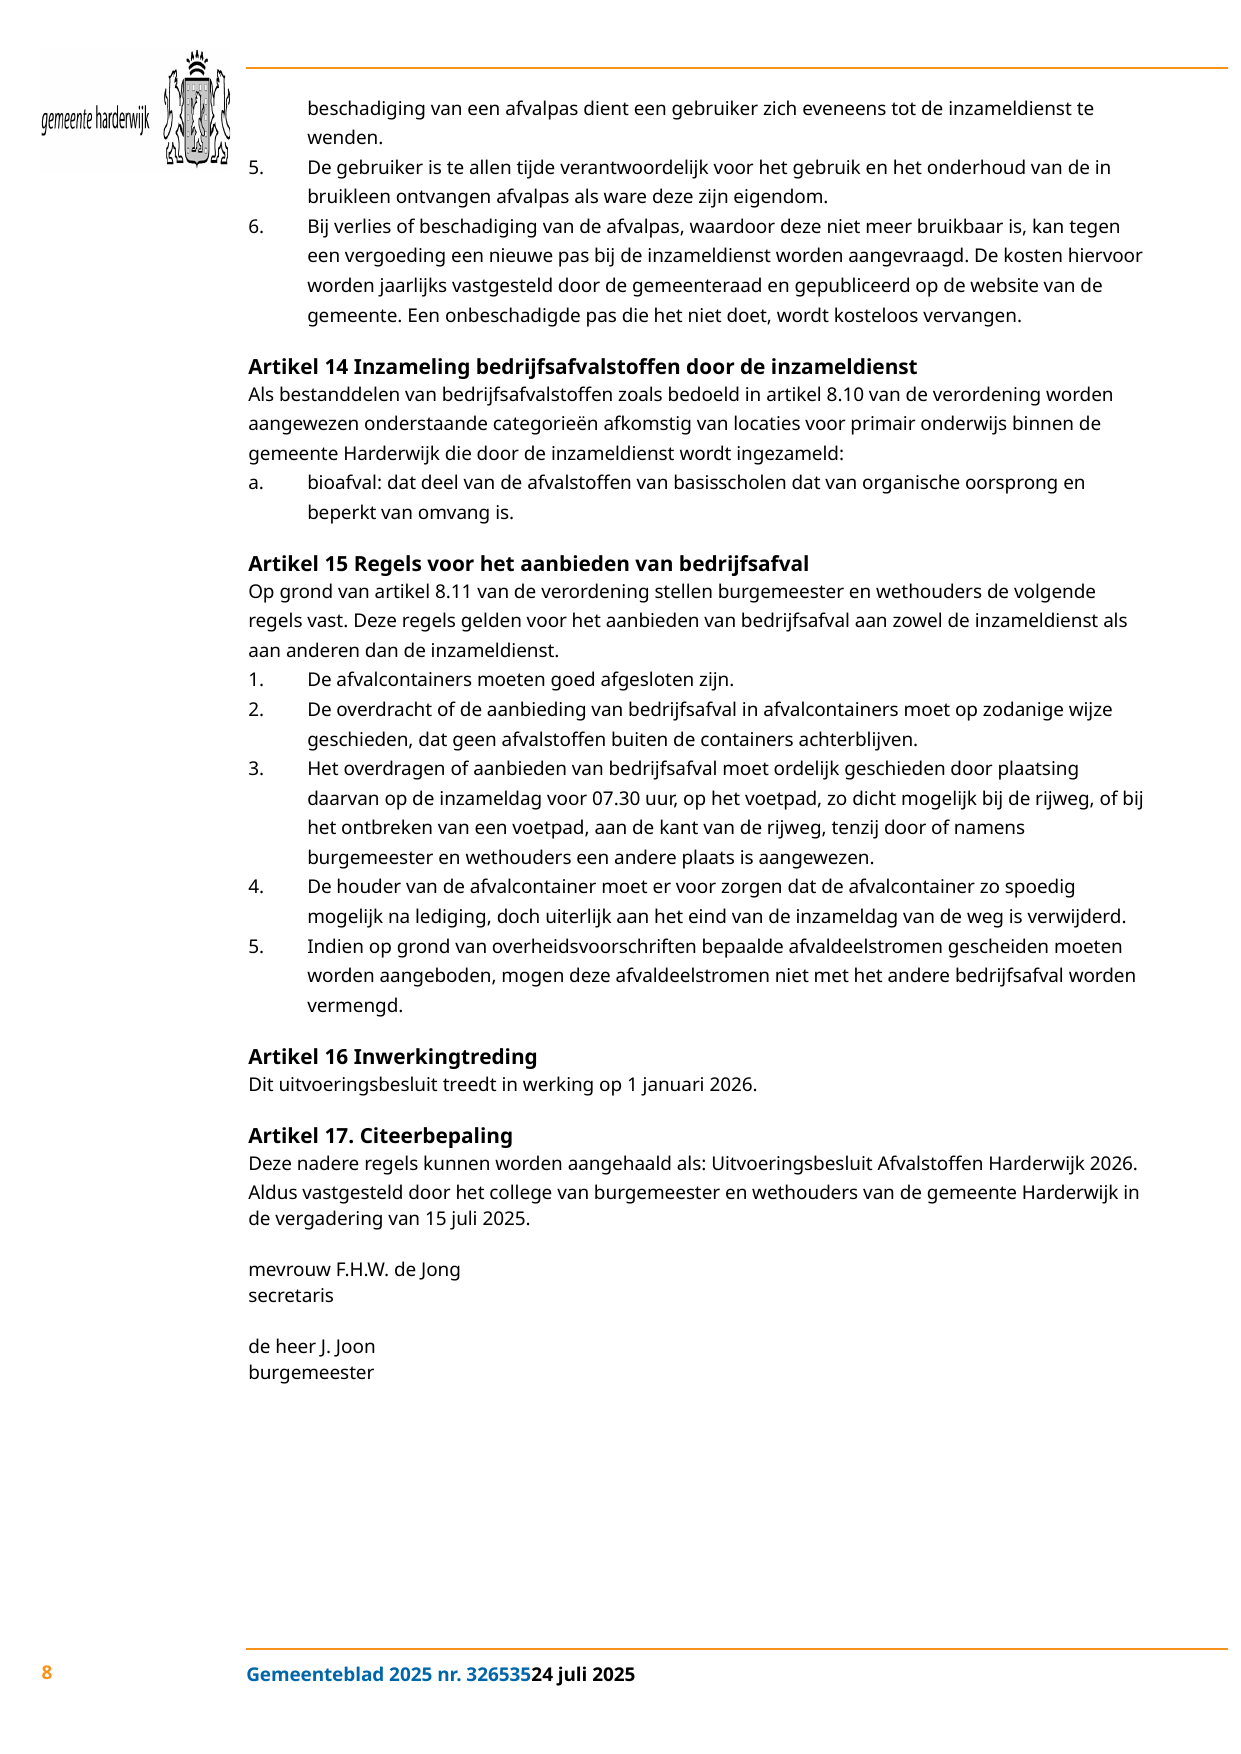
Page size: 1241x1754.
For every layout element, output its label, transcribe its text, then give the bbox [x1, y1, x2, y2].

list bioafval: dat deel van de afvalstoffen van basisscholen dat van organische oorsprong en beperkt van omvang is. [248, 469, 1152, 525]
text Deze nadere regels kunnen worden aangehaald als: Uitvoeringsbesluit Afvalstoffen Harderwijk 2026. [248, 1150, 1152, 1176]
list Indien op grond van overheidsvoorschriften bepaalde afvaldeelstromen gescheiden moeten worden aangeboden, mogen deze afvaldeelstromen niet met het andere bedrijfsafval worden vermengd. [248, 933, 1152, 1018]
text burgemeester [248, 1359, 1152, 1385]
list De overdracht of de aanbieding van bedrijfsafval in afvalcontainers moet op zodanige wijze geschieden, dat geen afvalstoffen buiten de containers achterblijven. [248, 696, 1152, 752]
text Artikel 17. Citeerbepaling [248, 1121, 1152, 1150]
text Dit uitvoeringsbesluit treedt in werking op 1 januari 2026. [248, 1071, 1152, 1097]
text Aldus vastgesteld door het college van burgemeester en wethouders van de gemeente Harderwijk in de vergadering van 15 juli 2025. [248, 1179, 1152, 1231]
list beschadiging van een afvalpas dient een gebruiker zich eveneens tot de inzameldienst te wenden. [248, 95, 1152, 150]
text Artikel 16 Inwerkingtreding [248, 1042, 1152, 1071]
picture [41, 47, 231, 172]
text Artikel 15 Regels voor het aanbieden van bedrijfsafval [248, 549, 1152, 578]
list Het overdragen of aanbieden van bedrijfsafval moet ordelijk geschieden door plaatsing daarvan op de inzameldag voor 07.30 uur, op het voetpad, zo dicht mogelijk bij de rijweg, of bij het ontbreken van een voetpad, aan de kant van de rijweg, tenzij door of namens burgemeester en wethouders een andere plaats is aangewezen. [248, 755, 1152, 870]
text secretaris [248, 1282, 1152, 1308]
text Artikel 14 Inzameling bedrijfsafvalstoffen door de inzameldienst [248, 352, 1152, 381]
list De afvalcontainers moeten goed afgesloten zijn. [248, 667, 1152, 692]
list De houder van de afvalcontainer moet er voor zorgen dat de afvalcontainer zo spoedig mogelijk na lediging, doch uiterlijk aan het eind van de inzameldag van de weg is verwijderd. [248, 874, 1152, 929]
text mevrouw F.H.W. de Jong [248, 1257, 1152, 1282]
list Bij verlies of beschadiging van de afvalpas, waardoor deze niet meer bruikbaar is, kan tegen een vergoeding een nieuwe pas bij de inzameldienst worden aangevraagd. De kosten hiervoor worden jaarlijks vastgesteld door de gemeenteraad en gepubliceerd op de website van de gemeente. Een onbeschadigde pas die het niet doet, wordt kosteloos vervangen. [248, 213, 1152, 328]
text Op grond van artikel 8.11 van de verordening stellen burgemeester en wethouders de volgende regels vast. Deze regels gelden voor het aanbieden van bedrijfsafval aan zowel de inzameldienst als aan anderen dan de inzameldienst. [248, 578, 1152, 663]
text Als bestanddelen van bedrijfsafvalstoffen zoals bedoeld in artikel 8.10 van de verordening worden aangewezen onderstaande categorieën afkomstig van locaties voor primair onderwijs binnen de gemeente Harderwijk die door de inzameldienst wordt ingezameld: [248, 381, 1152, 466]
text de heer J. Joon [248, 1334, 1152, 1359]
list De gebruiker is te allen tijde verantwoordelijk voor het gebruik en het onderhoud van de in bruikleen ontvangen afvalpas als ware deze zijn eigendom. [248, 154, 1152, 209]
